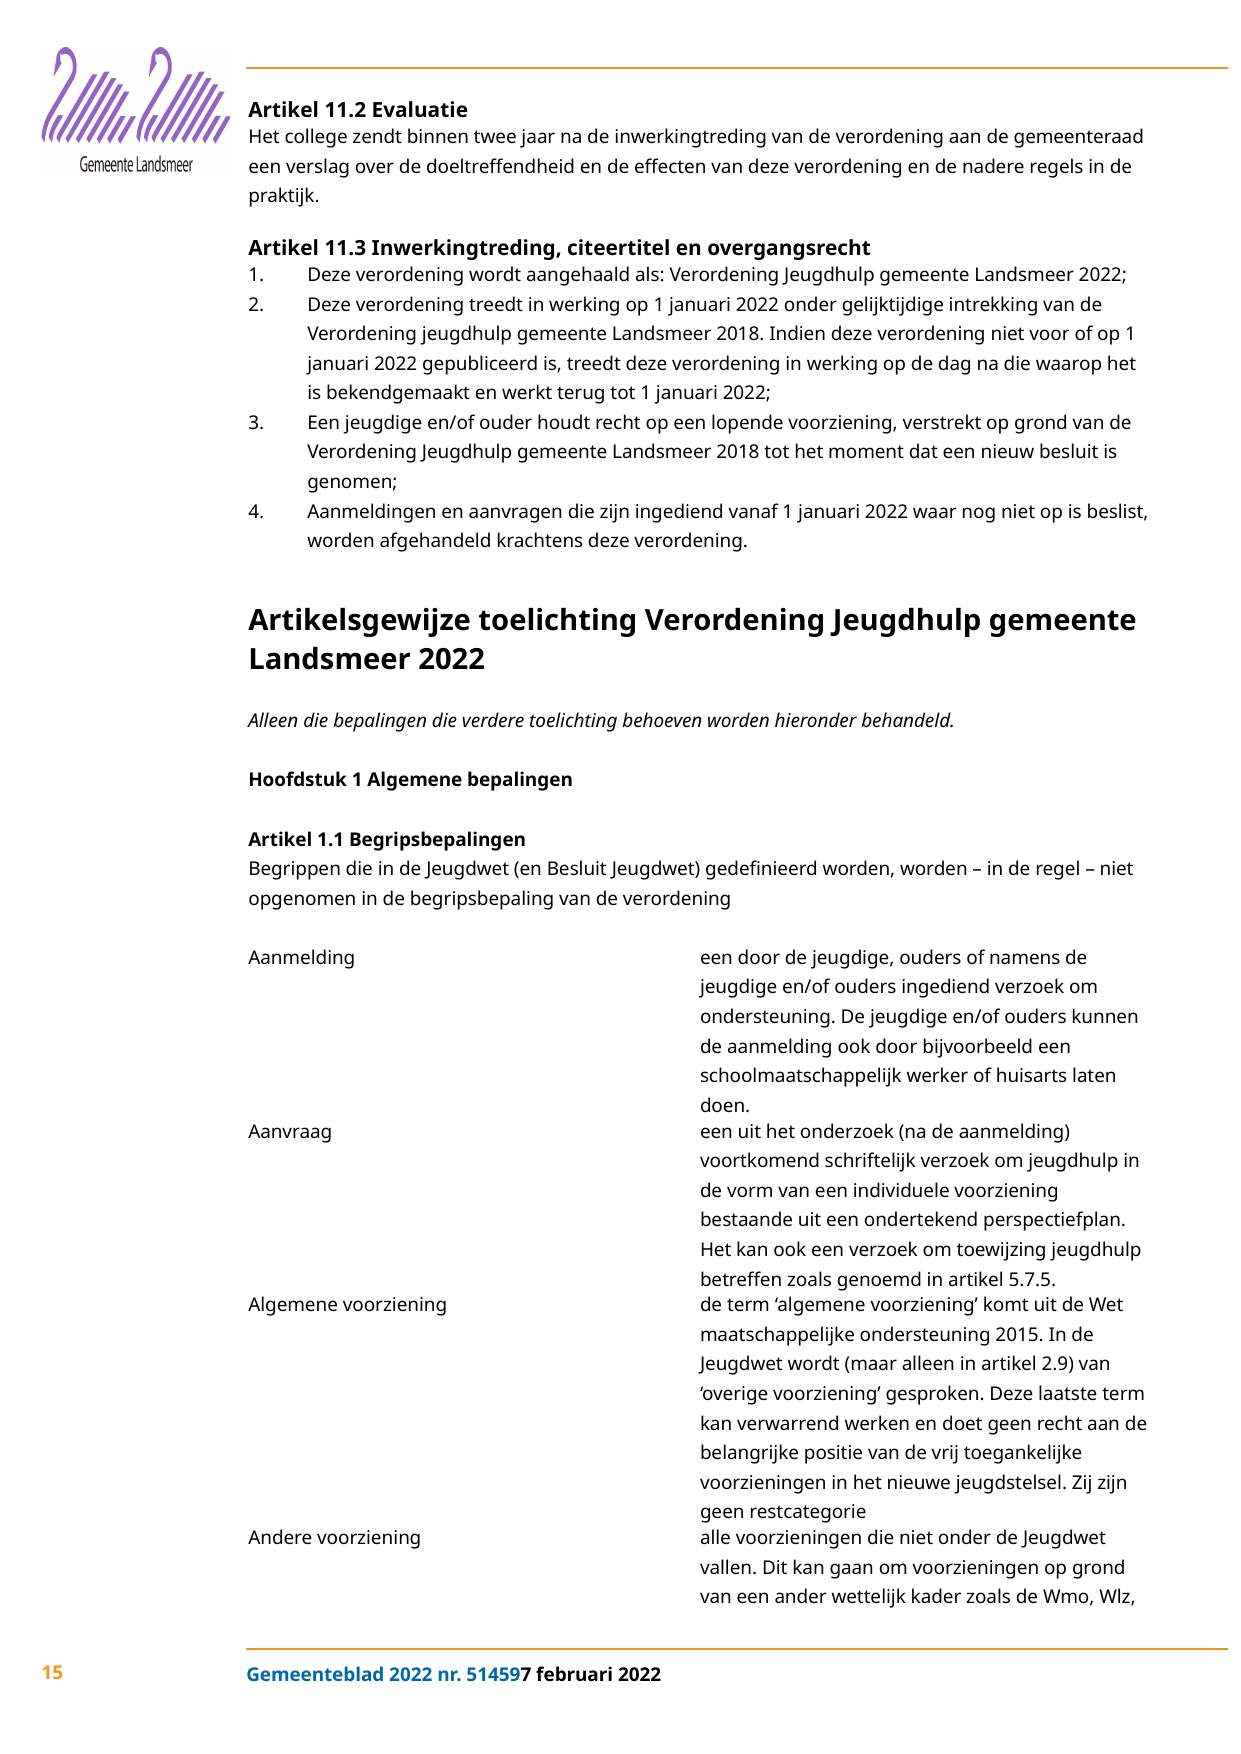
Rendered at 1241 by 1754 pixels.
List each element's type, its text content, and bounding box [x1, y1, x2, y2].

table_header een door de jeugdige, ouders of namens de jeugdige en/of ouders ingediend verzoek om ondersteuning. De jeugdige en/of ouders kunnen de aanmelding ook door bijvoorbeeld een schoolmaatschappelijk werker of huisarts laten doen. [700, 944, 1152, 1118]
picture [41, 47, 231, 172]
text Artikel 1.1 Begripsbepalingen [248, 826, 1152, 851]
text Alleen die bepalingen die verdere toelichting behoeven worden hieronder behandeld. [248, 707, 1152, 733]
list Deze verordening wordt aangehaald als: Verordening Jeugdhulp gemeente Landsmeer 2022; [248, 261, 1152, 287]
text Het college zendt binnen twee jaar na de inwerkingtreding van de verordening aan de gemeenteraad een verslag over de doeltreffendheid en de effecten van deze verordening en de nadere regels in de praktijk. [248, 123, 1152, 208]
text Artikel 11.3 Inwerkingtreding, citeertitel en overgangsrecht [248, 233, 1152, 261]
text Begrippen die in de Jeugdwet (en Besluit Jeugdwet) gedefinieerd worden, worden – in de regel – niet opgenomen in de begripsbepaling van de verordening [248, 855, 1152, 911]
text Artikelsgewijze toelichting Verordening Jeugdhulp gemeente Landsmeer 2022 [248, 599, 1152, 678]
table_cell Andere voorziening [248, 1524, 700, 1609]
table_cell de term ‘algemene voorziening’ komt uit de Wet maatschappelijke ondersteuning 2015. In de Jeugdwet wordt (maar alleen in artikel 2.9) van ‘overige voorziening’ gesproken. Deze laatste term kan verwarrend werken en doet geen recht aan de belangrijke positie van de vrij toegankelijke voorzieningen in het nieuwe jeugdstelsel. Zij zijn geen restcategorie [700, 1291, 1152, 1524]
list Een jeugdige en/of ouder houdt recht op een lopende voorziening, verstrekt op grond van de Verordening Jeugdhulp gemeente Landsmeer 2018 tot het moment dat een nieuw besluit is genomen; [248, 409, 1152, 494]
table_cell Aanvraag [248, 1118, 700, 1291]
list Aanmeldingen en aanvragen die zijn ingediend vanaf 1 januari 2022 waar nog niet op is beslist, worden afgehandeld krachtens deze verordening. [248, 498, 1152, 553]
table_cell Algemene voorziening [248, 1291, 700, 1524]
table_header Aanmelding [248, 944, 700, 1118]
table_cell een uit het onderzoek (na de aanmelding) voortkomend schriftelijk verzoek om jeugdhulp in de vorm van een individuele voorziening bestaande uit een ondertekend perspectiefplan. Het kan ook een verzoek om toewijzing jeugdhulp betreffen zoals genoemd in artikel 5.7.5. [700, 1118, 1152, 1291]
text Hoofdstuk 1 Algemene bepalingen [248, 767, 1152, 792]
list Deze verordening treedt in werking op 1 januari 2022 onder gelijktijdige intrekking van de Verordening jeugdhulp gemeente Landsmeer 2018. Indien deze verordening niet voor of op 1 januari 2022 gepubliceerd is, treedt deze verordening in werking op de dag na die waarop het is bekendgemaakt en werkt terug tot 1 januari 2022; [248, 291, 1152, 405]
text Artikel 11.2 Evaluatie [248, 95, 1152, 123]
table_cell alle voorzieningen die niet onder de Jeugdwet vallen. Dit kan gaan om voorzieningen op grond van een ander wettelijk kader zoals de Wmo, Wlz, [700, 1524, 1152, 1609]
